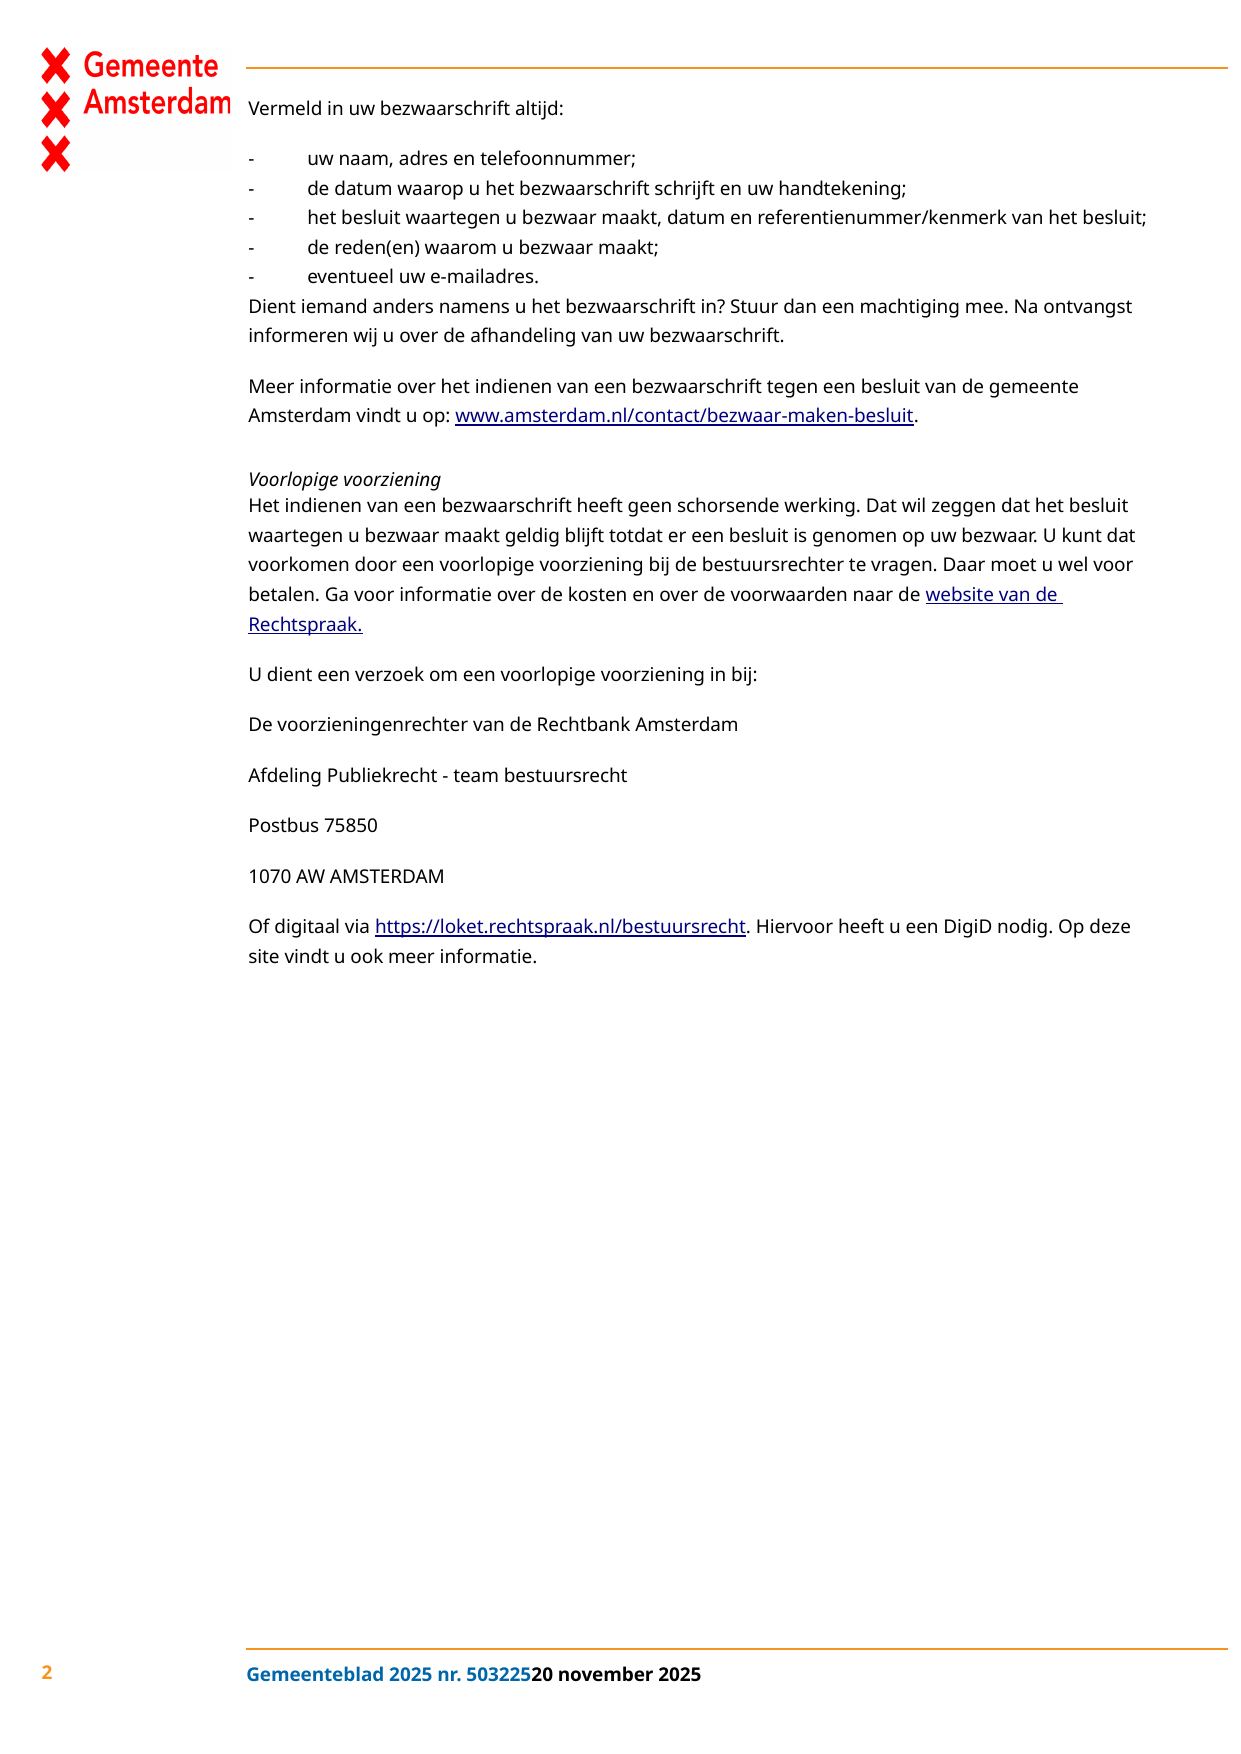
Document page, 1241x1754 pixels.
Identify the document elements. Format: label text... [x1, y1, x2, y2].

text Vermeld in uw bezwaarschrift altijd: [248, 95, 1152, 121]
text Het indienen van een bezwaarschrift heeft geen schorsende werking. Dat wil zeggen dat het besluit waartegen u bezwaar maakt geldig blijft totdat er een besluit is genomen op uw bezwaar. U kunt dat voorkomen door een voorlopige voorziening bij de bestuursrechter te vragen. Daar moet u wel voor betalen. Ga voor informatie over de kosten en over de voorwaarden naar de website van de Rechtspraak. [248, 492, 1152, 636]
text Postbus 75850 [248, 812, 1152, 838]
picture [41, 47, 231, 172]
list eventueel uw e-mailadres. [248, 263, 1152, 289]
text Voorlopige voorziening [248, 467, 1152, 492]
list uw naam, adres en telefoonnummer; [248, 145, 1152, 171]
list de datum waarop u het bezwaarschrift schrijft en uw handtekening; [248, 175, 1152, 201]
text Dient iemand anders namens u het bezwaarschrift in? Stuur dan een machtiging mee. Na ontvangst informeren wij u over de afhandeling van uw bezwaarschrift. [248, 293, 1152, 348]
text De voorzieningenrechter van de Rechtbank Amsterdam [248, 712, 1152, 737]
text Meer informatie over het indienen van een bezwaarschrift tegen een besluit van de gemeente Amsterdam vindt u op: www.amsterdam.nl/contact/bezwaar-maken-besluit. [248, 373, 1152, 428]
text 1070 AW AMSTERDAM [248, 863, 1152, 888]
list het besluit waartegen u bezwaar maakt, datum en referentienummer/kenmerk van het besluit; [248, 204, 1152, 230]
text Of digitaal via https://loket.rechtspraak.nl/bestuursrecht. Hiervoor heeft u een DigiD nodig. Op deze site vindt u ook meer informatie. [248, 913, 1152, 968]
list de reden(en) waarom u bezwaar maakt; [248, 234, 1152, 260]
text U dient een verzoek om een voorlopige voorziening in bij: [248, 661, 1152, 687]
text Afdeling Publiekrecht - team bestuursrecht [248, 762, 1152, 788]
